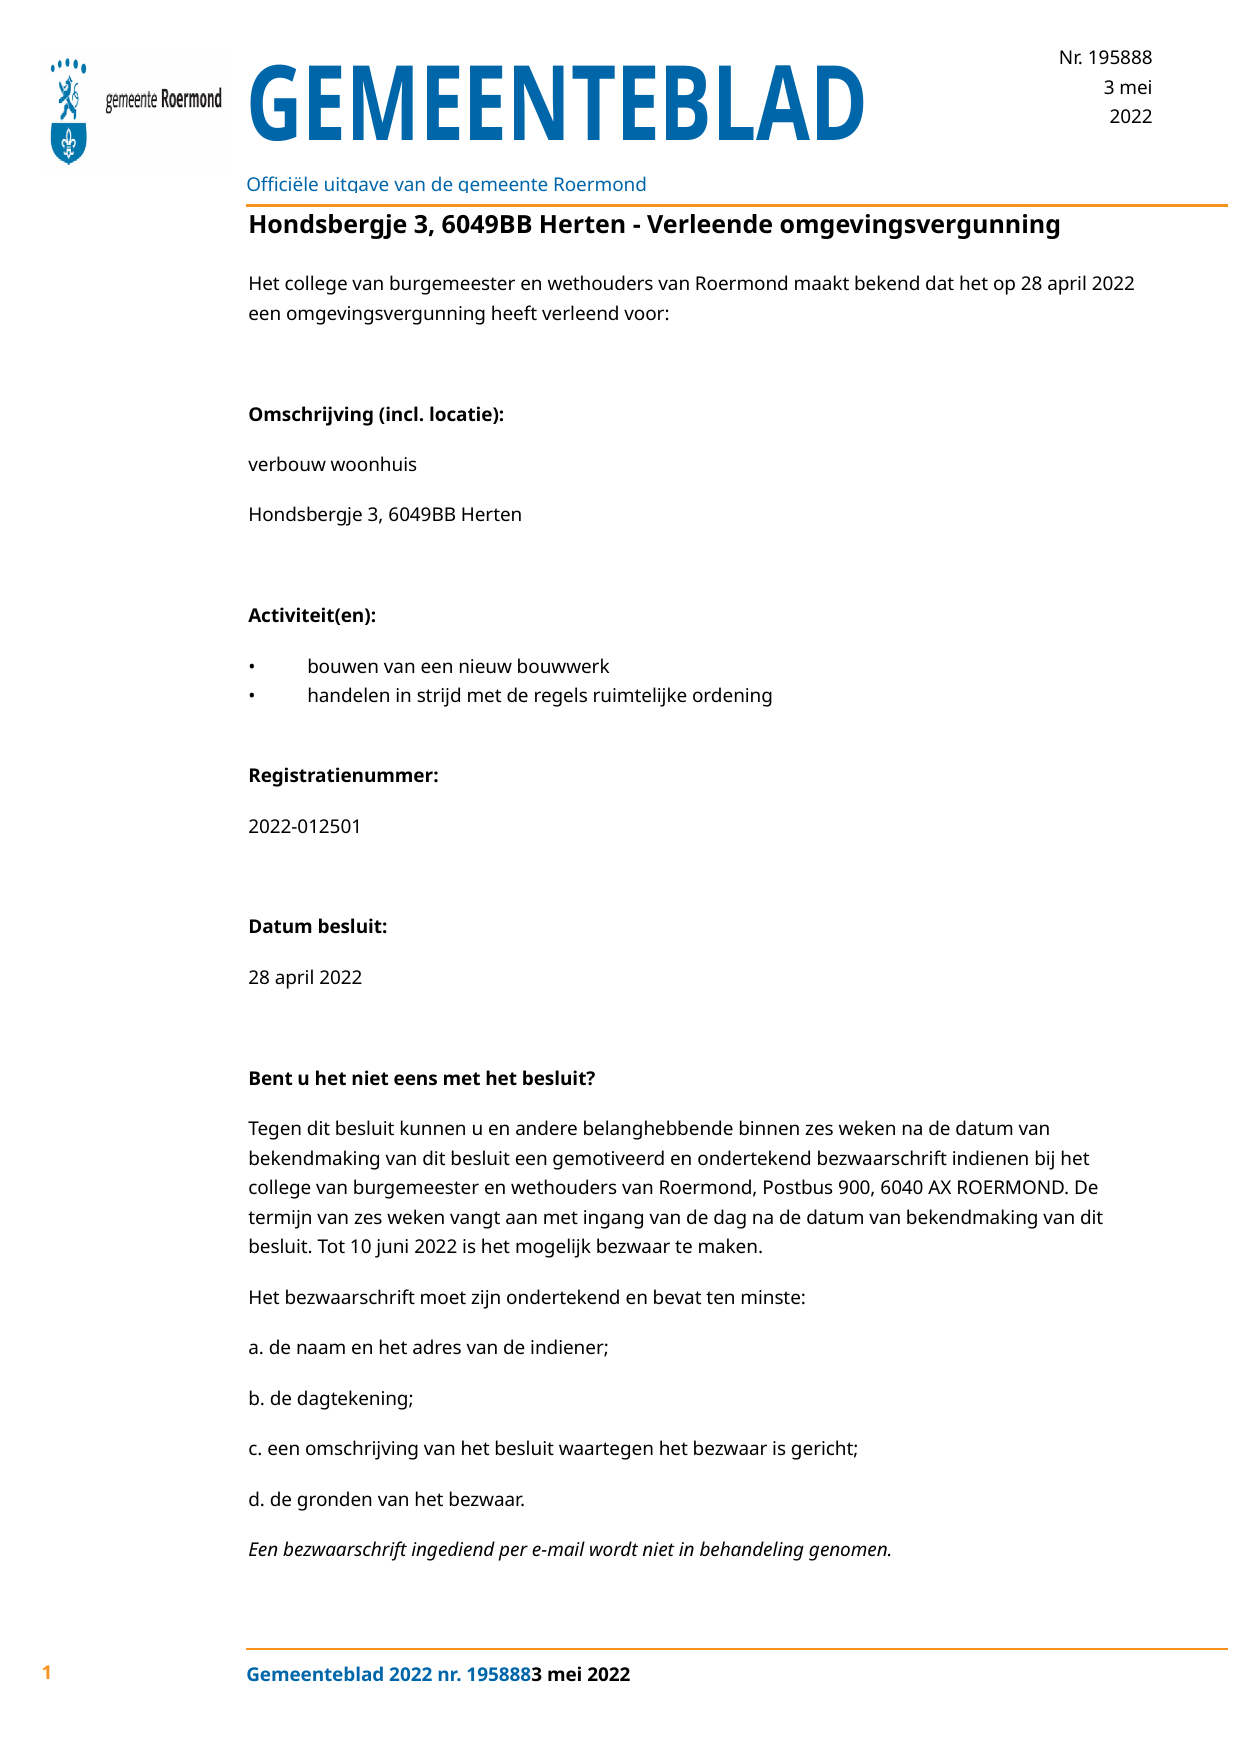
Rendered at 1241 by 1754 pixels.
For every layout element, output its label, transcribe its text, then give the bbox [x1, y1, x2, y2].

text Bent u het niet eens met het besluit? [248, 1065, 1152, 1091]
text Omschrijving (incl. locatie): [248, 401, 1152, 426]
text a. de naam en het adres van de indiener; [248, 1334, 1152, 1360]
text verbouw woonhuis [248, 451, 1152, 477]
text Een bezwaarschrift ingediend per e-mail wordt niet in behandeling genomen. [248, 1536, 1152, 1562]
text 28 april 2022 [248, 964, 1152, 990]
text Het bezwaarschrift moet zijn ondertekend en bevat ten minste: [248, 1284, 1152, 1310]
text b. de dagtekening; [248, 1385, 1152, 1411]
list bouwen van een nieuw bouwwerk [248, 653, 1152, 678]
text Het college van burgemeester en wethouders van Roermond maakt bekend dat het op 28 april 2022 een omgevingsvergunning heeft verleend voor: [248, 270, 1152, 326]
text d. de gronden van het bezwaar. [248, 1486, 1152, 1511]
text Hondsbergje 3, 6049BB Herten [248, 502, 1152, 527]
text Hondsbergje 3, 6049BB Herten - Verleende omgevingsvergunning [248, 207, 1152, 241]
text Activiteit(en): [248, 602, 1152, 628]
text 2022-012501 [248, 813, 1152, 838]
text Datum besluit: [248, 914, 1152, 939]
text c. een omschrijving van het besluit waartegen het bezwaar is gericht; [248, 1435, 1152, 1461]
text Registratienummer: [248, 762, 1152, 788]
list handelen in strijd met de regels ruimtelijke ordening [248, 682, 1152, 708]
text Tegen dit besluit kunnen u en andere belanghebbende binnen zes weken na de datum van bekendmaking van dit besluit een gemotiveerd en ondertekend bezwaarschrift indienen bij het college van burgemeester en wethouders van Roermond, Postbus 900, 6040 AX ROERMOND. De termijn van zes weken vangt aan met ingang van de dag na de datum van bekendmaking van dit besluit. Tot 10 juni 2022 is het mogelijk bezwaar te maken. [248, 1115, 1152, 1259]
picture [41, 47, 231, 172]
